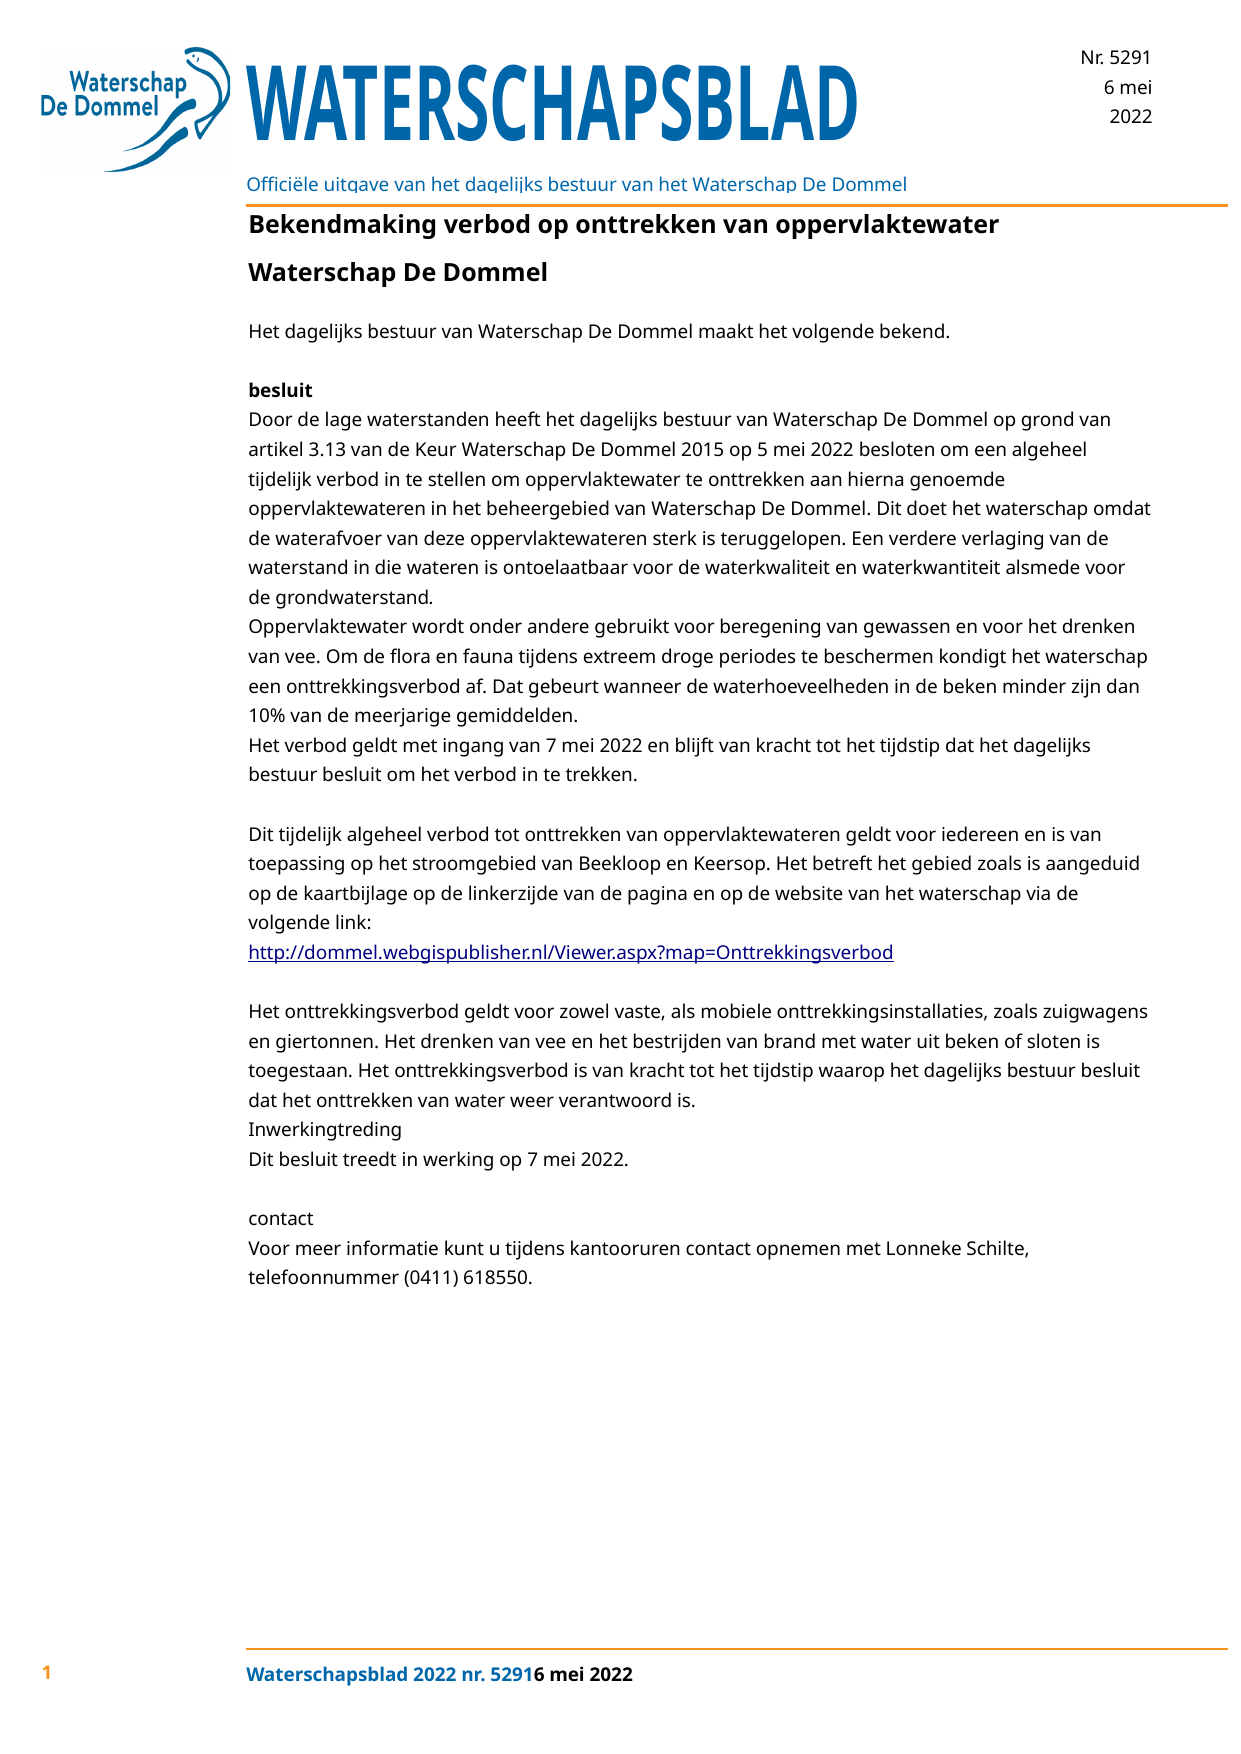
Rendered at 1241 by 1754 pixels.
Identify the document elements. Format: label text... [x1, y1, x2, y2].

text Inwerkingtreding [248, 1117, 1152, 1142]
text Het onttrekkingsverbod geldt voor zowel vaste, als mobiele onttrekkingsinstallaties, zoals zuigwagens en giertonnen. Het drenken van vee en het bestrijden van brand met water uit beken of sloten is toegestaan. Het onttrekkingsverbod is van kracht tot het tijdstip waarop het dagelijks bestuur besluit dat het onttrekken van water weer verantwoord is. [248, 998, 1152, 1113]
text Bekendmaking verbod op onttrekken van oppervlaktewater Waterschap De Dommel [248, 207, 1152, 288]
picture [45, 99, 51, 111]
text besluit [248, 377, 1152, 403]
picture [41, 47, 231, 172]
text contact [248, 1205, 1152, 1231]
text http://dommel.webgispublisher.nl/Viewer.aspx?map=Onttrekkingsverbod [248, 939, 1152, 965]
text Oppervlaktewater wordt onder andere gebruikt voor beregening van gewassen en voor het drenken van vee. Om de flora en fauna tijdens extreem droge periodes te beschermen kondigt het waterschap een onttrekkingsverbod af. Dat gebeurt wanneer de waterhoeveelheden in de beken minder zijn dan 10% van de meerjarige gemiddelden. [248, 614, 1152, 728]
text Door de lage waterstanden heeft het dagelijks bestuur van Waterschap De Dommel op grond van artikel 3.13 van de Keur Waterschap De Dommel 2015 op 5 mei 2022 besloten om een algeheel tijdelijk verbod in te stellen om oppervlaktewater te onttrekken aan hierna genoemde oppervlaktewateren in het beheergebied van Waterschap De Dommel. Dit doet het waterschap omdat de waterafvoer van deze oppervlaktewateren sterk is teruggelopen. Een verdere verlaging van de waterstand in die wateren is ontoelaatbaar voor de waterkwaliteit en waterkwantiteit alsmede voor de grondwaterstand. [248, 407, 1152, 610]
picture [204, 47, 231, 76]
text Dit besluit treedt in werking op 7 mei 2022. [248, 1146, 1152, 1172]
text Dit tijdelijk algeheel verbod tot onttrekken van oppervlaktewateren geldt voor iedereen en is van toepassing op het stroomgebied van Beekloop en Keersop. Het betreft het gebied zoals is aangeduid op de kaartbijlage op de linkerzijde van de pagina en op de website van het waterschap via de volgende link: [248, 821, 1152, 935]
text Het verbod geldt met ingang van 7 mei 2022 en blijft van kracht tot het tijdstip dat het dagelijks bestuur besluit om het verbod in te trekken. [248, 732, 1152, 787]
picture [198, 118, 210, 131]
text Voor meer informatie kunt u tijdens kantooruren contact opnemen met Lonneke Schilte, telefoonnummer (0411) 618550. [248, 1235, 1152, 1290]
text Het dagelijks bestuur van Waterschap De Dommel maakt het volgende bekend. [248, 318, 1152, 344]
